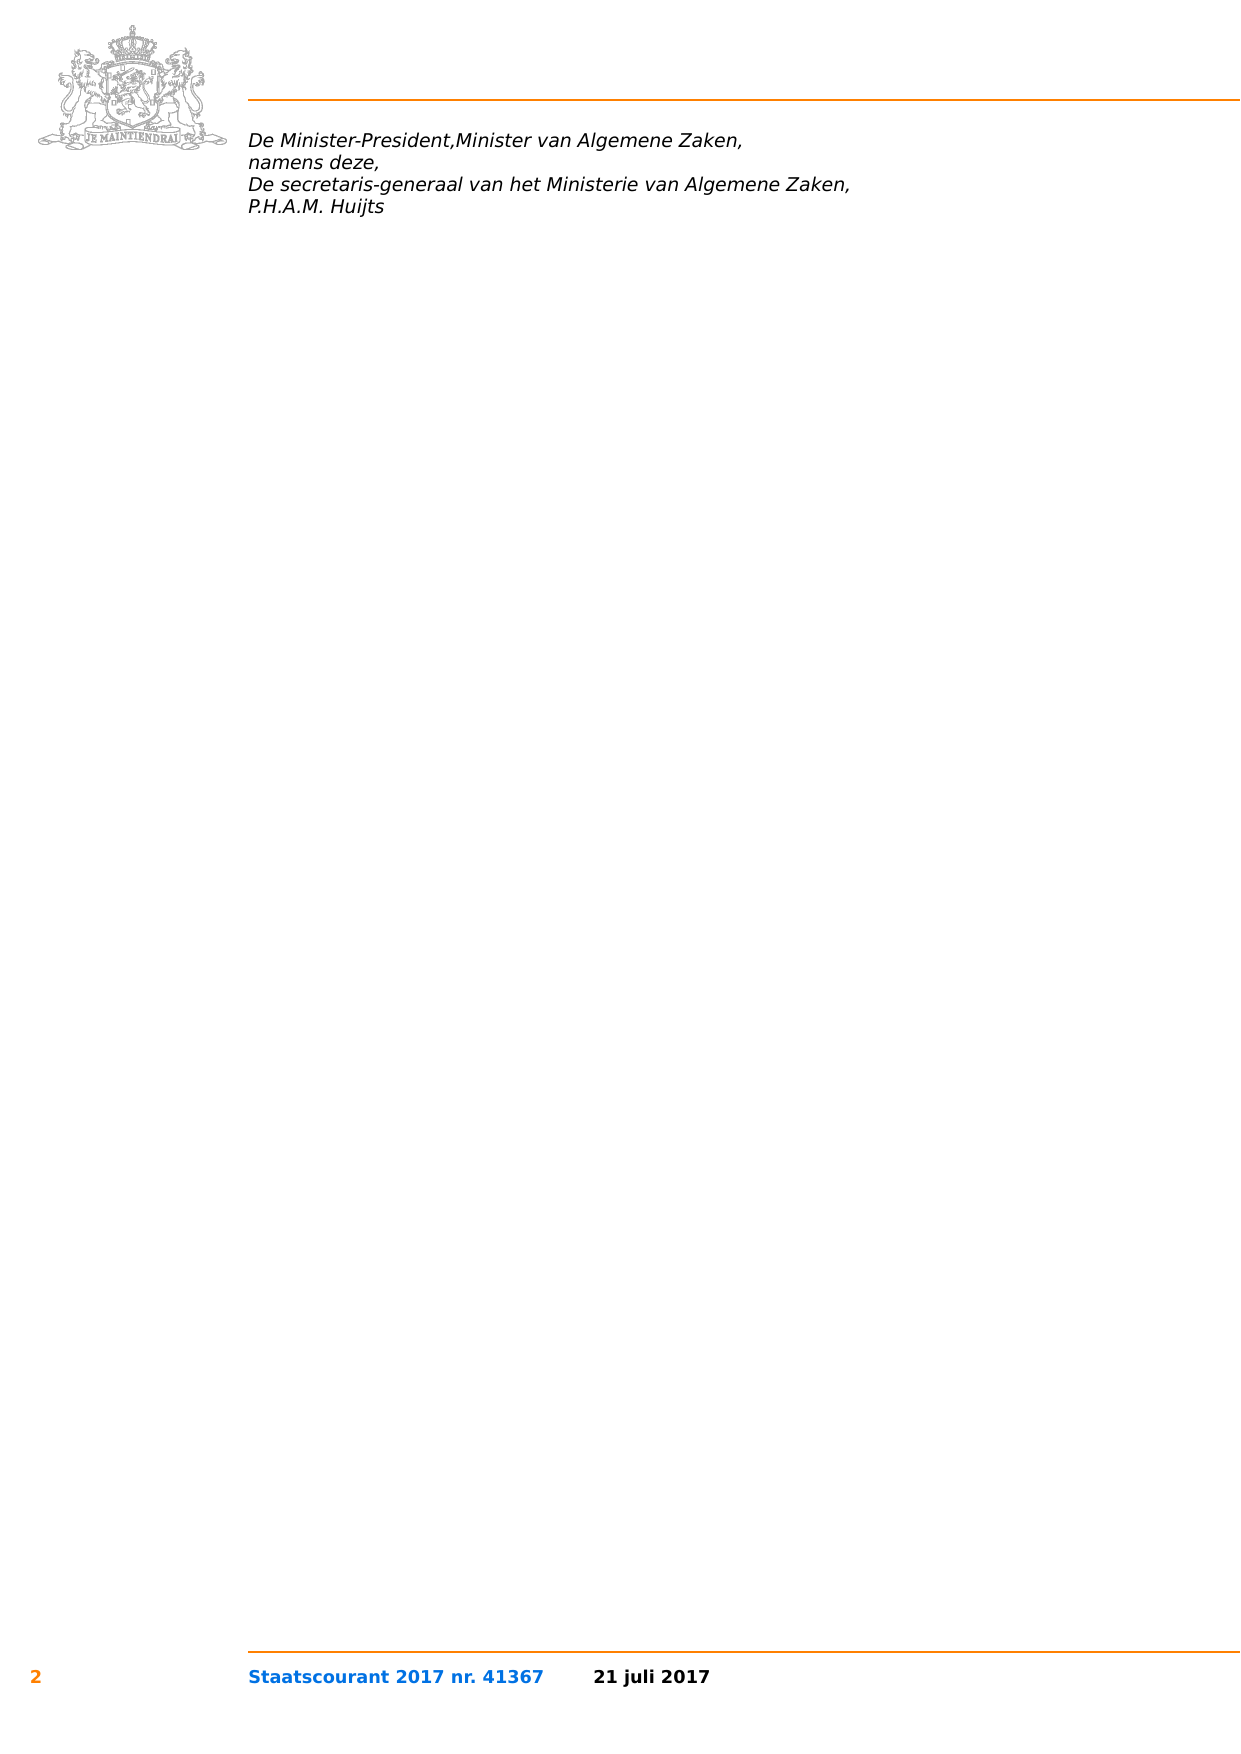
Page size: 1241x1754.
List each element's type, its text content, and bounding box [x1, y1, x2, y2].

text De Minister-President,Minister van Algemene Zaken, namens deze, De secretaris-generaal van het Ministerie van Algemene Zaken, P.H.A.M. Huijts [248, 130, 1163, 218]
picture [38, 25, 227, 150]
